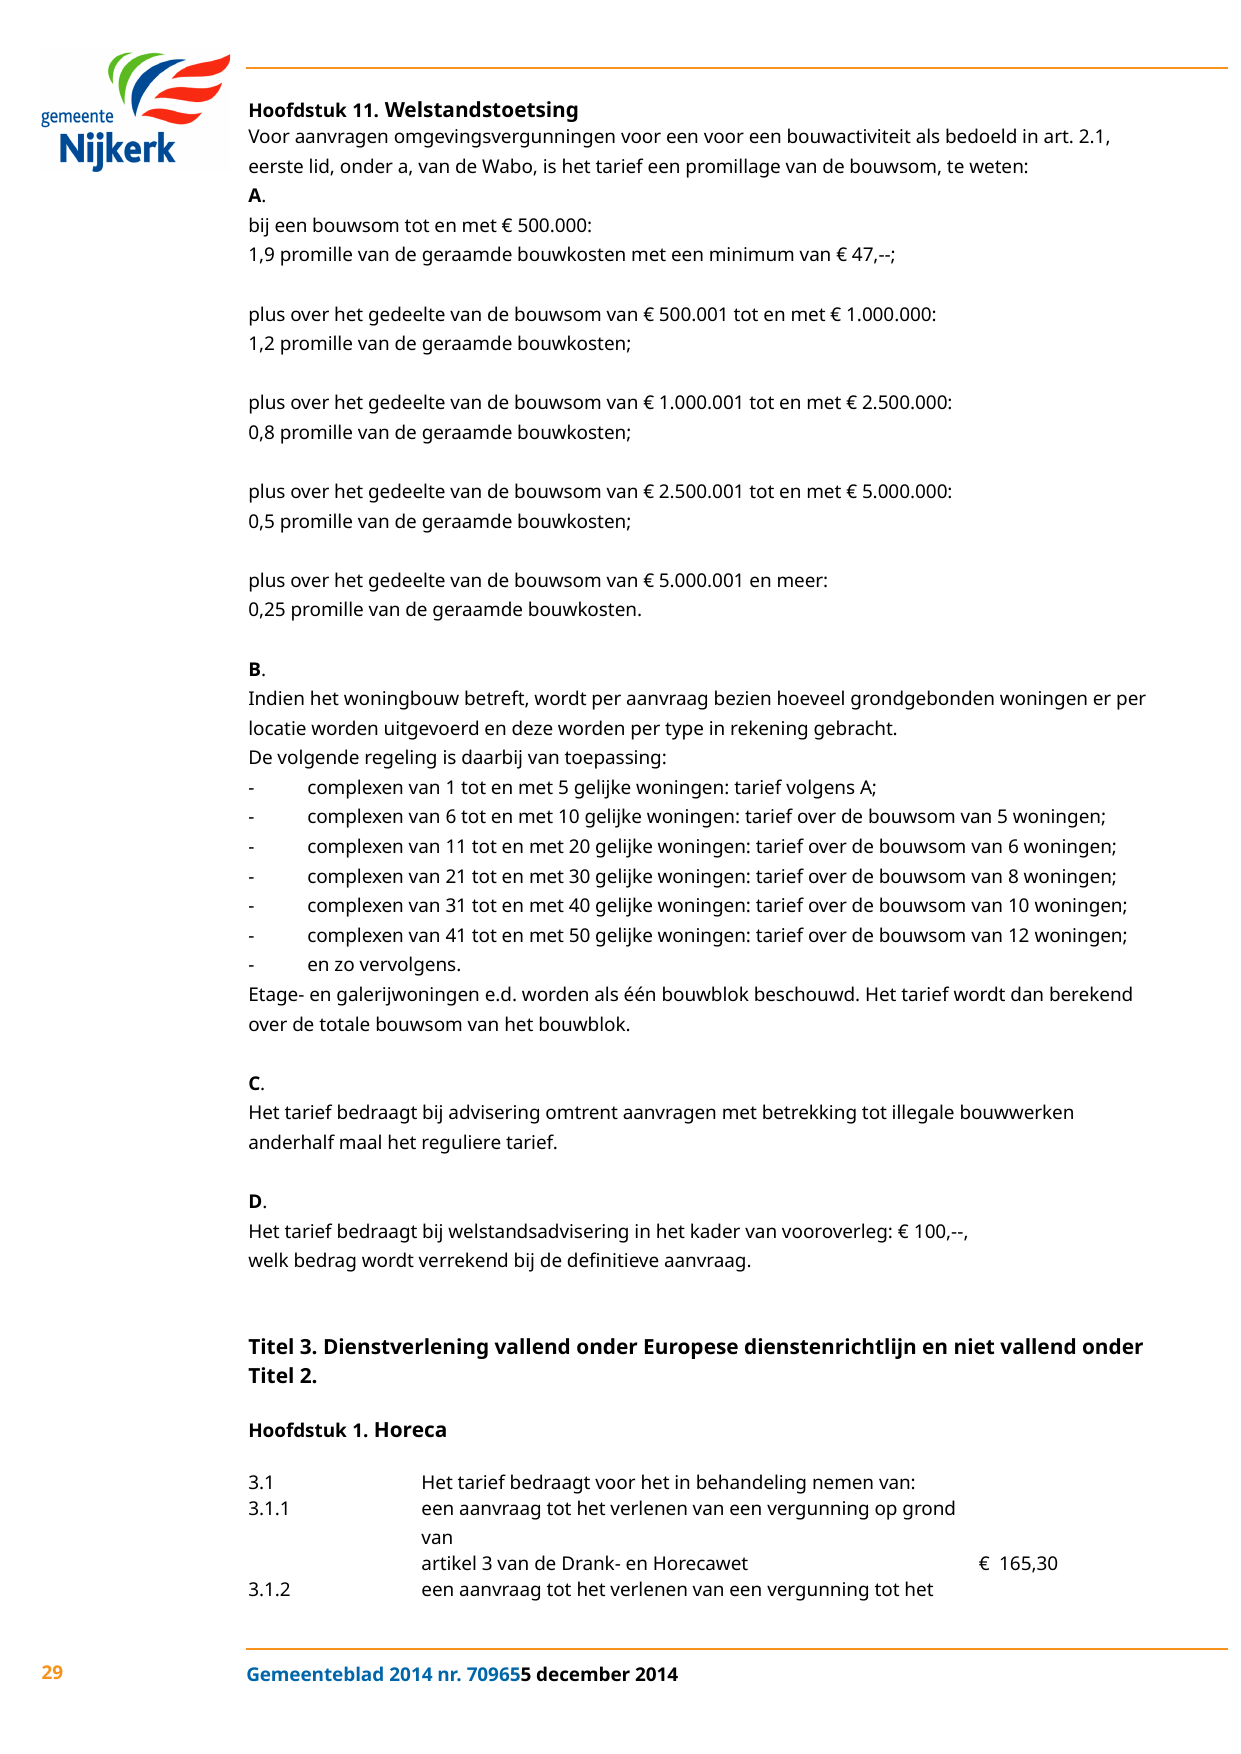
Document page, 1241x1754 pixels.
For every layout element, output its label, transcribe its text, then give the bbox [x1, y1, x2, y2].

text plus over het gedeelte van de bouwsom van € 5.000.001 en meer: [248, 567, 1152, 593]
text 0,5 promille van de geraamde bouwkosten; [248, 508, 1152, 533]
table_cell [979, 1576, 1152, 1602]
table_cell een aanvraag tot het verlenen van een vergunning op grond van [421, 1495, 978, 1550]
text Etage- en galerijwoningen e.d. worden als één bouwblok beschouwd. Het tarief wordt dan berekend over de totale bouwsom van het bouwblok. [248, 981, 1152, 1036]
text plus over het gedeelte van de bouwsom van € 2.500.001 tot en met € 5.000.000: [248, 478, 1152, 504]
text 1,2 promille van de geraamde bouwkosten; [248, 330, 1152, 356]
list complexen van 11 tot en met 20 gelijke woningen: tarief over de bouwsom van 6 woningen; [248, 833, 1152, 859]
text plus over het gedeelte van de bouwsom van € 500.001 tot en met € 1.000.000: [248, 301, 1152, 326]
text plus over het gedeelte van de bouwsom van € 1.000.001 tot en met € 2.500.000: [248, 389, 1152, 415]
table_header 3.1 [248, 1469, 421, 1495]
text welk bedrag wordt verrekend bij de definitieve aanvraag. [248, 1247, 1152, 1273]
list en zo vervolgens. [248, 952, 1152, 977]
text Het tarief bedraagt bij advisering omtrent aanvragen met betrekking tot illegale bouwwerken anderhalf maal het reguliere tarief. [248, 1099, 1152, 1155]
text bij een bouwsom tot en met € 500.000: [248, 212, 1152, 238]
text Het tarief bedraagt bij welstandsadvisering in het kader van vooroverleg: € 100,--, [248, 1218, 1152, 1243]
text Titel 3. Dienstverlening vallend onder Europese dienstenrichtlijn en niet vallend onder Titel 2. [248, 1332, 1152, 1389]
text D. [248, 1188, 1152, 1214]
text 1,9 promille van de geraamde bouwkosten met een minimum van € 47,--; [248, 242, 1152, 267]
list complexen van 41 tot en met 50 gelijke woningen: tarief over de bouwsom van 12 woningen; [248, 922, 1152, 948]
text C. [248, 1070, 1152, 1096]
text De volgende regeling is daarbij van toepassing: [248, 744, 1152, 770]
picture [41, 47, 231, 172]
text Voor aanvragen omgevingsvergunningen voor een voor een bouwactiviteit als bedoeld in art. 2.1, eerste lid, onder a, van de Wabo, is het tarief een promillage van de bouwsom, te weten: [248, 123, 1152, 178]
list complexen van 31 tot en met 40 gelijke woningen: tarief over de bouwsom van 10 woningen; [248, 892, 1152, 918]
table_cell [979, 1495, 1152, 1550]
text Hoofdstuk 1. Horeca [248, 1415, 1152, 1443]
table_cell artikel 3 van de Drank- en Horecawet [421, 1550, 978, 1576]
text Hoofdstuk 11. Welstandstoetsing [248, 95, 1152, 123]
text 0,25 promille van de geraamde bouwkosten. [248, 597, 1152, 622]
list complexen van 21 tot en met 30 gelijke woningen: tarief over de bouwsom van 8 woningen; [248, 863, 1152, 888]
text 0,8 promille van de geraamde bouwkosten; [248, 419, 1152, 445]
text A. [248, 182, 1152, 208]
table_header [979, 1469, 1152, 1495]
table_cell 3.1.1 [248, 1495, 421, 1550]
table_header Het tarief bedraagt voor het in behandeling nemen van: [421, 1469, 978, 1495]
list complexen van 6 tot en met 10 gelijke woningen: tarief over de bouwsom van 5 woningen; [248, 804, 1152, 829]
text B. [248, 656, 1152, 681]
table_cell een aanvraag tot het verlenen van een vergunning tot het [421, 1576, 978, 1602]
list complexen van 1 tot en met 5 gelijke woningen: tarief volgens A; [248, 774, 1152, 800]
table_cell € 165,30 [979, 1550, 1152, 1576]
table_cell [248, 1550, 421, 1576]
table_cell 3.1.2 [248, 1576, 421, 1602]
text Indien het woningbouw betreft, wordt per aanvraag bezien hoeveel grondgebonden woningen er per locatie worden uitgevoerd en deze worden per type in rekening gebracht. [248, 685, 1152, 741]
